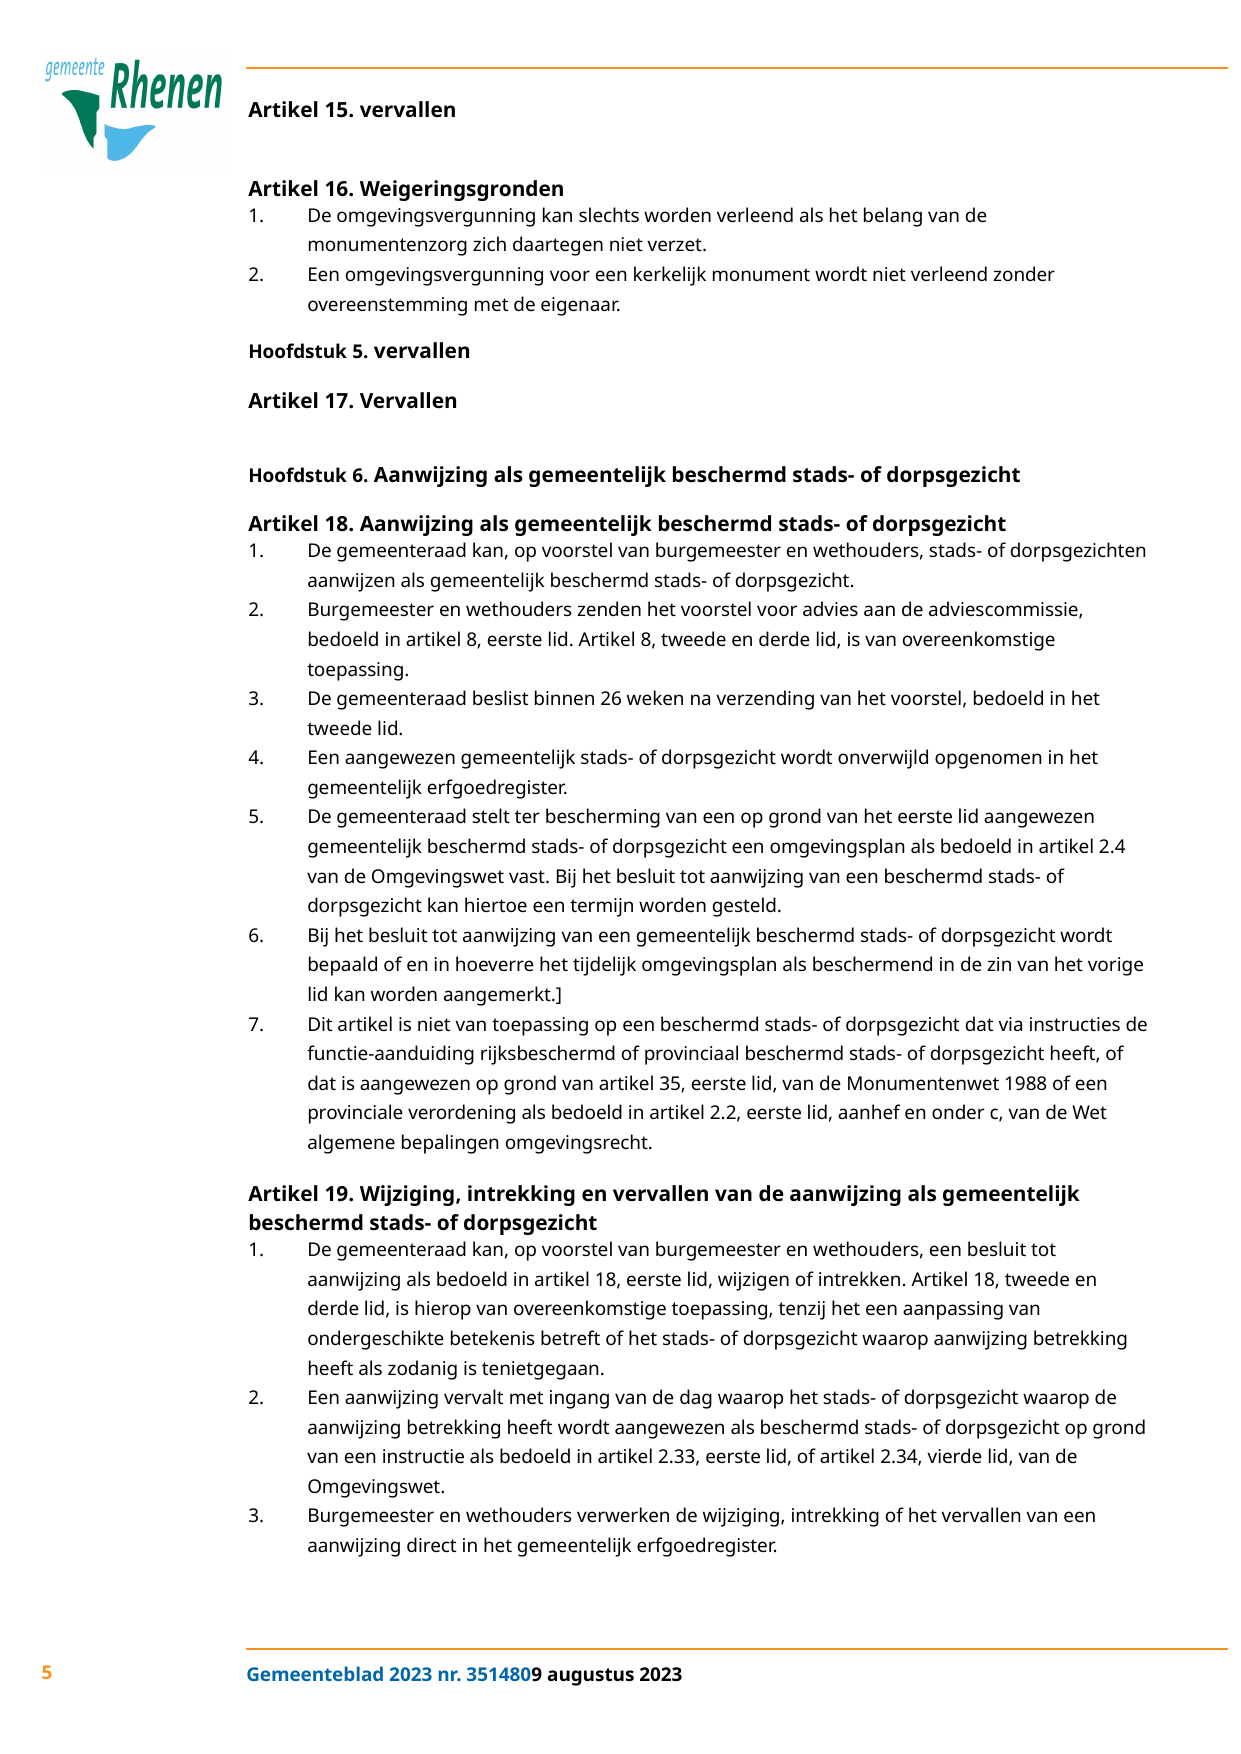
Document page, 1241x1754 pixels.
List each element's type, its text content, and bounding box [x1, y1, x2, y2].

text Hoofdstuk 6. Aanwijzing als gemeentelijk beschermd stads- of dorpsgezicht [248, 460, 1152, 488]
picture [41, 47, 231, 172]
list Een omgevingsvergunning voor een kerkelijk monument wordt niet verleend zonder overeenstemming met de eigenaar. [248, 261, 1152, 317]
list De gemeenteraad stelt ter bescherming van een op grond van het eerste lid aangewezen gemeentelijk beschermd stads- of dorpsgezicht een omgevingsplan als bedoeld in artikel 2.4 van de Omgevingswet vast. Bij het besluit tot aanwijzing van een beschermd stads- of dorpsgezicht kan hiertoe een termijn worden gesteld. [248, 804, 1152, 918]
list De gemeenteraad beslist binnen 26 weken na verzending van het voorstel, bedoeld in het tweede lid. [248, 685, 1152, 741]
text Artikel 15. vervallen [248, 95, 1152, 123]
list Dit artikel is niet van toepassing op een beschermd stads- of dorpsgezicht dat via instructies de functie-aanduiding rijksbeschermd of provinciaal beschermd stads- of dorpsgezicht heeft, of dat is aangewezen op grond van artikel 35, eerste lid, van de Monumentenwet 1988 of een provinciale verordening als bedoeld in artikel 2.2, eerste lid, aanhef en onder c, van de Wet algemene bepalingen omgevingsrecht. [248, 1011, 1152, 1155]
list De omgevingsvergunning kan slechts worden verleend als het belang van de monumentenzorg zich daartegen niet verzet. [248, 202, 1152, 257]
text Artikel 16. Weigeringsgronden [248, 174, 1152, 202]
list Burgemeester en wethouders zenden het voorstel voor advies aan de adviescommissie, bedoeld in artikel 8, eerste lid. Artikel 8, tweede en derde lid, is van overeenkomstige toepassing. [248, 597, 1152, 682]
list Bij het besluit tot aanwijzing van een gemeentelijk beschermd stads- of dorpsgezicht wordt bepaald of en in hoeverre het tijdelijk omgevingsplan als beschermend in de zin van het vorige lid kan worden aangemerkt.] [248, 922, 1152, 1007]
list De gemeenteraad kan, op voorstel van burgemeester en wethouders, een besluit tot aanwijzing als bedoeld in artikel 18, eerste lid, wijzigen of intrekken. Artikel 18, tweede en derde lid, is hierop van overeenkomstige toepassing, tenzij het een aanpassing van ondergeschikte betekenis betreft of het stads- of dorpsgezicht waarop aanwijzing betrekking heeft als zodanig is tenietgegaan. [248, 1236, 1152, 1381]
text Artikel 19. Wijziging, intrekking en vervallen van de aanwijzing als gemeentelijk beschermd stads- of dorpsgezicht [248, 1179, 1152, 1236]
text Hoofdstuk 5. vervallen [248, 336, 1152, 365]
text Artikel 17. Vervallen [248, 386, 1152, 414]
list Burgemeester en wethouders verwerken de wijziging, intrekking of het vervallen van een aanwijzing direct in het gemeentelijk erfgoedregister. [248, 1503, 1152, 1558]
list Een aangewezen gemeentelijk stads- of dorpsgezicht wordt onverwijld opgenomen in het gemeentelijk erfgoedregister. [248, 744, 1152, 800]
list Een aanwijzing vervalt met ingang van de dag waarop het stads- of dorpsgezicht waarop de aanwijzing betrekking heeft wordt aangewezen als beschermd stads- of dorpsgezicht op grond van een instructie als bedoeld in artikel 2.33, eerste lid, of artikel 2.34, vierde lid, van de Omgevingswet. [248, 1384, 1152, 1499]
text Artikel 18. Aanwijzing als gemeentelijk beschermd stads- of dorpsgezicht [248, 509, 1152, 537]
list De gemeenteraad kan, op voorstel van burgemeester en wethouders, stads- of dorpsgezichten aanwijzen als gemeentelijk beschermd stads- of dorpsgezicht. [248, 537, 1152, 593]
